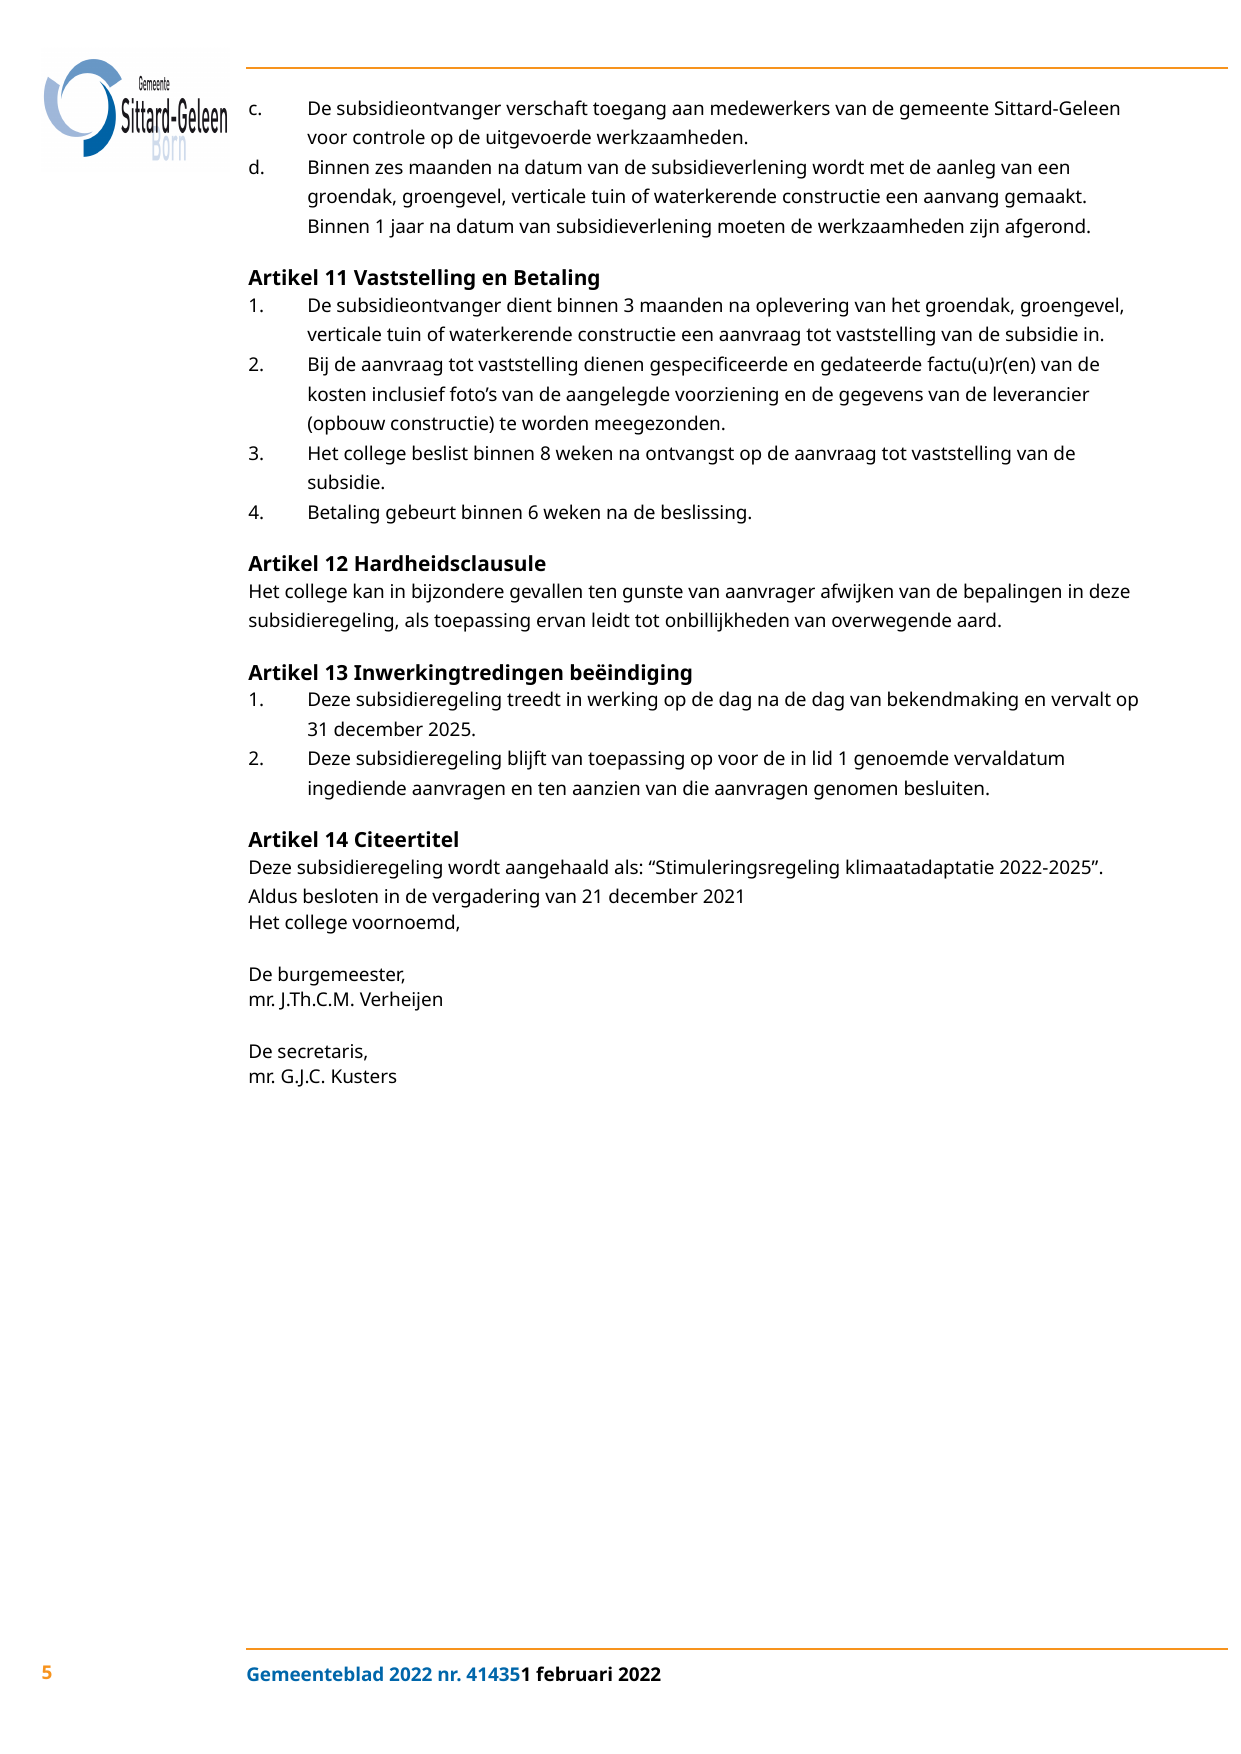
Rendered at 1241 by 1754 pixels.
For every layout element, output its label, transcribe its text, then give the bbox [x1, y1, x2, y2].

text De secretaris, [248, 1038, 1152, 1064]
text mr. G.J.C. Kusters [248, 1064, 1152, 1089]
picture [41, 47, 231, 172]
text De burgemeester, [248, 961, 1152, 986]
list Betaling gebeurt binnen 6 weken na de beslissing. [248, 499, 1152, 525]
text Aldus besloten in de vergadering van 21 december 2021 [248, 883, 1152, 909]
text Deze subsidieregeling wordt aangehaald als: “Stimuleringsregeling klimaatadaptatie 2022-2025”. [248, 854, 1152, 880]
text Artikel 12 Hardheidsclausule [248, 549, 1152, 578]
text Artikel 14 Citeertitel [248, 826, 1152, 854]
list Deze subsidieregeling treedt in werking op de dag na de dag van bekendmaking en vervalt op 31 december 2025. [248, 686, 1152, 742]
text Het college voornoemd, [248, 909, 1152, 935]
text Het college kan in bijzondere gevallen ten gunste van aanvrager afwijken van de bepalingen in deze subsidieregeling, als toepassing ervan leidt tot onbillijkheden van overwegende aard. [248, 578, 1152, 633]
list Bij de aanvraag tot vaststelling dienen gespecificeerde en gedateerde factu(u)r(en) van de kosten inclusief foto’s van de aangelegde voorziening en de gegevens van de leverancier (opbouw constructie) te worden meegezonden. [248, 351, 1152, 436]
text Artikel 11 Vaststelling en Betaling [248, 263, 1152, 292]
list Het college beslist binnen 8 weken na ontvangst op de aanvraag tot vaststelling van de subsidie. [248, 440, 1152, 495]
text Artikel 13 Inwerkingtredingen beëindiging [248, 658, 1152, 686]
list Binnen zes maanden na datum van de subsidieverlening wordt met de aanleg van een groendak, groengevel, verticale tuin of waterkerende constructie een aanvang gemaakt. Binnen 1 jaar na datum van subsidieverlening moeten de werkzaamheden zijn afgerond. [248, 154, 1152, 239]
list De subsidieontvanger dient binnen 3 maanden na oplevering van het groendak, groengevel, verticale tuin of waterkerende constructie een aanvraag tot vaststelling van de subsidie in. [248, 292, 1152, 347]
text mr. J.Th.C.M. Verheijen [248, 986, 1152, 1012]
list De subsidieontvanger verschaft toegang aan medewerkers van de gemeente Sittard-Geleen voor controle op de uitgevoerde werkzaamheden. [248, 95, 1152, 150]
list Deze subsidieregeling blijft van toepassing op voor de in lid 1 genoemde vervaldatum ingediende aanvragen en ten aanzien van die aanvragen genomen besluiten. [248, 746, 1152, 801]
